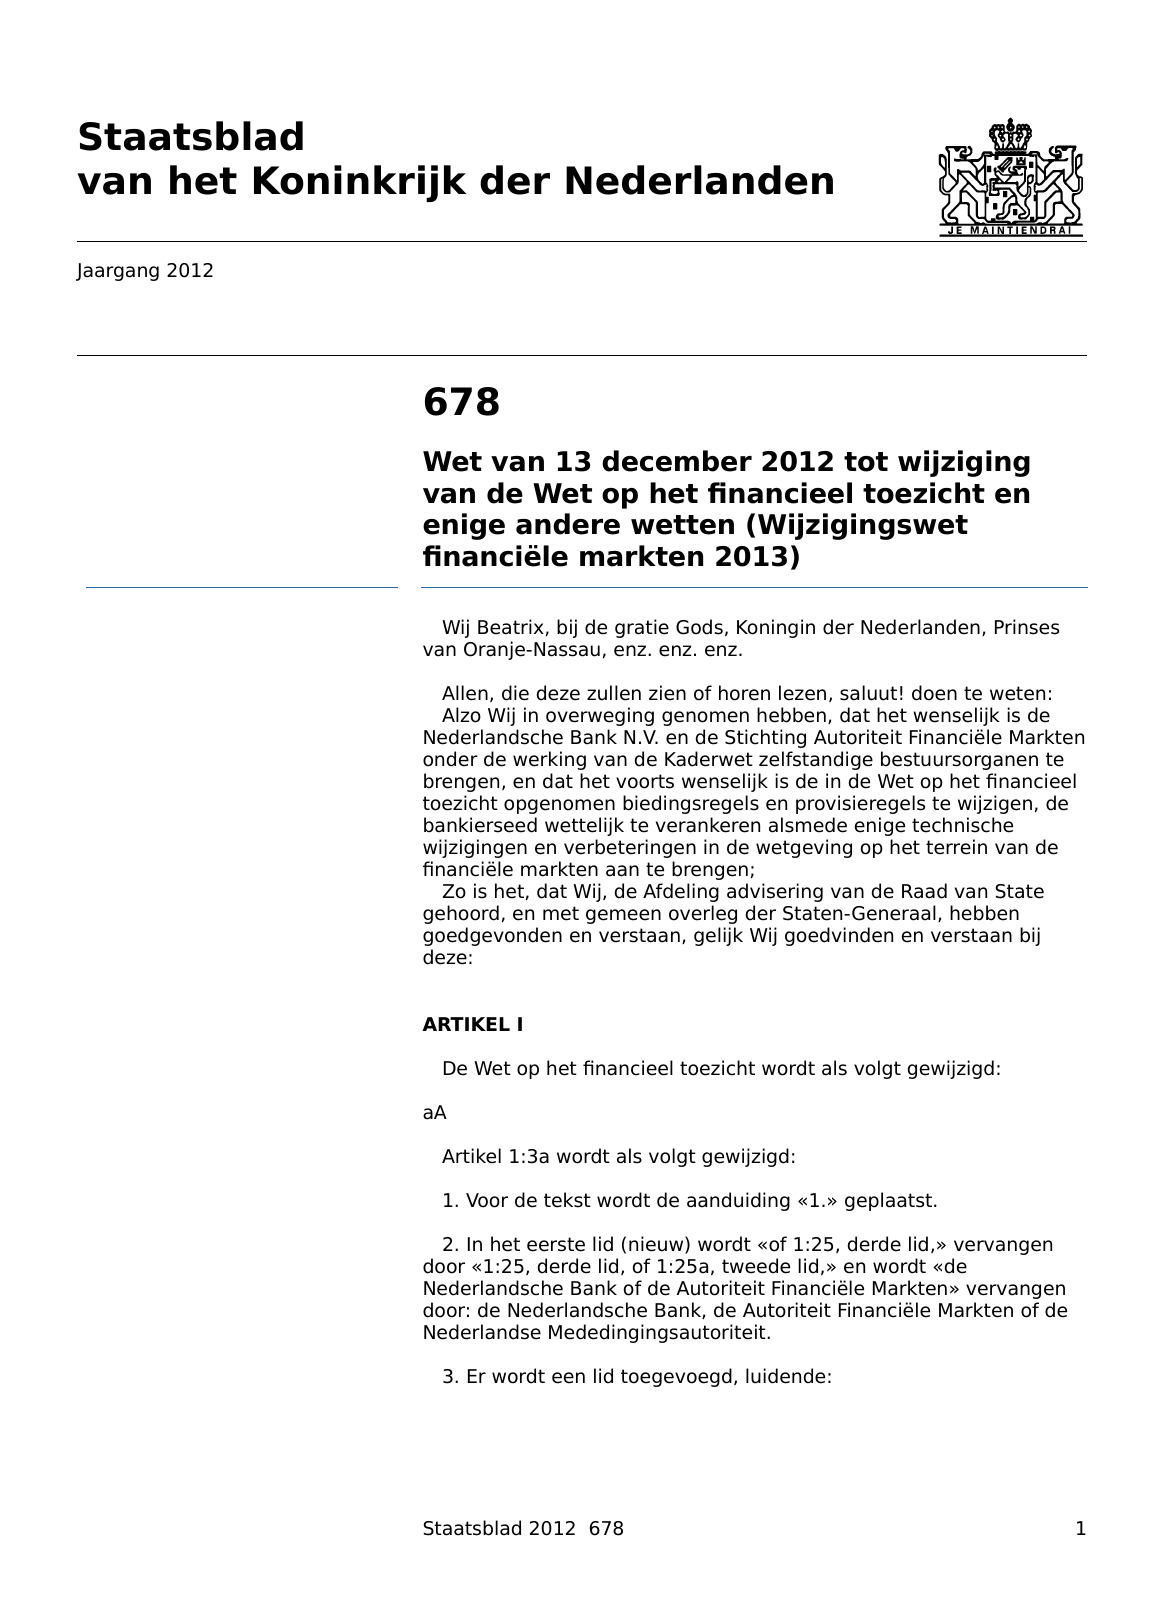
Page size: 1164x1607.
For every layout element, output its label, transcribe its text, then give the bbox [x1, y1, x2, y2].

text Alzo Wij in overweging genomen hebben, dat het wenselijk is de Nederlandsche Bank N.V. en de Stichting Autoriteit Financiële Markten onder de werking van de Kaderwet zelfstandige bestuursorganen te brengen, en dat het voorts wenselijk is de in de Wet op het financieel toezicht opgenomen biedingsregels en provisieregels te wijzigen, de bankierseed wettelijk te verankeren alsmede enige technische wijzigingen en verbeteringen in de wetgeving op het terrein van de financiële markten aan te brengen; [422, 705, 1087, 881]
text Wij Beatrix, bij de gratie Gods, Koningin der Nederlanden, Prinses van Oranje-Nassau, enz. enz. enz. [422, 617, 1087, 661]
table_header Staatsblad van het Koninkrijk der Nederlanden [77, 100, 886, 241]
text 1. Voor de tekst wordt de aanduiding «1.» geplaatst. [422, 1190, 1087, 1212]
table_cell Jaargang 2012 [77, 242, 1087, 355]
picture [936, 115, 1087, 240]
text 2. In het eerste lid (nieuw) wordt «of 1:25, derde lid,» vervangen door «1:25, derde lid, of 1:25a, tweede lid,» en wordt «de Nederlandsche Bank of de Autoriteit Financiële Markten» vervangen door: de Nederlandsche Bank, de Autoriteit Financiële Markten of de Nederlandse Mededingingsautoriteit. [422, 1234, 1087, 1344]
text Allen, die deze zullen zien of horen lezen, saluut! doen te weten: [422, 683, 1087, 705]
text 3. Er wordt een lid toegevoegd, luidende: [422, 1366, 1087, 1388]
table_header [886, 100, 1087, 241]
subtitle 678 [422, 381, 1087, 424]
text De Wet op het financieel toezicht wordt als volgt gewijzigd: [422, 1058, 1087, 1079]
text Artikel 1:3a wordt als volgt gewijzigd: [422, 1146, 1087, 1168]
subtitle ARTIKEL I [422, 1013, 1087, 1035]
text aA [422, 1102, 1087, 1124]
text Zo is het, dat Wij, de Afdeling advisering van de Raad van State gehoord, en met gemeen overleg der Staten-Generaal, hebben goedgevonden en verstaan, gelijk Wij goedvinden en verstaan bij deze: [422, 881, 1087, 969]
text Wet van 13 december 2012 tot wijziging van de Wet op het financieel toezicht en enige andere wetten (Wijzigingswet financiële markten 2013) [422, 447, 1087, 573]
